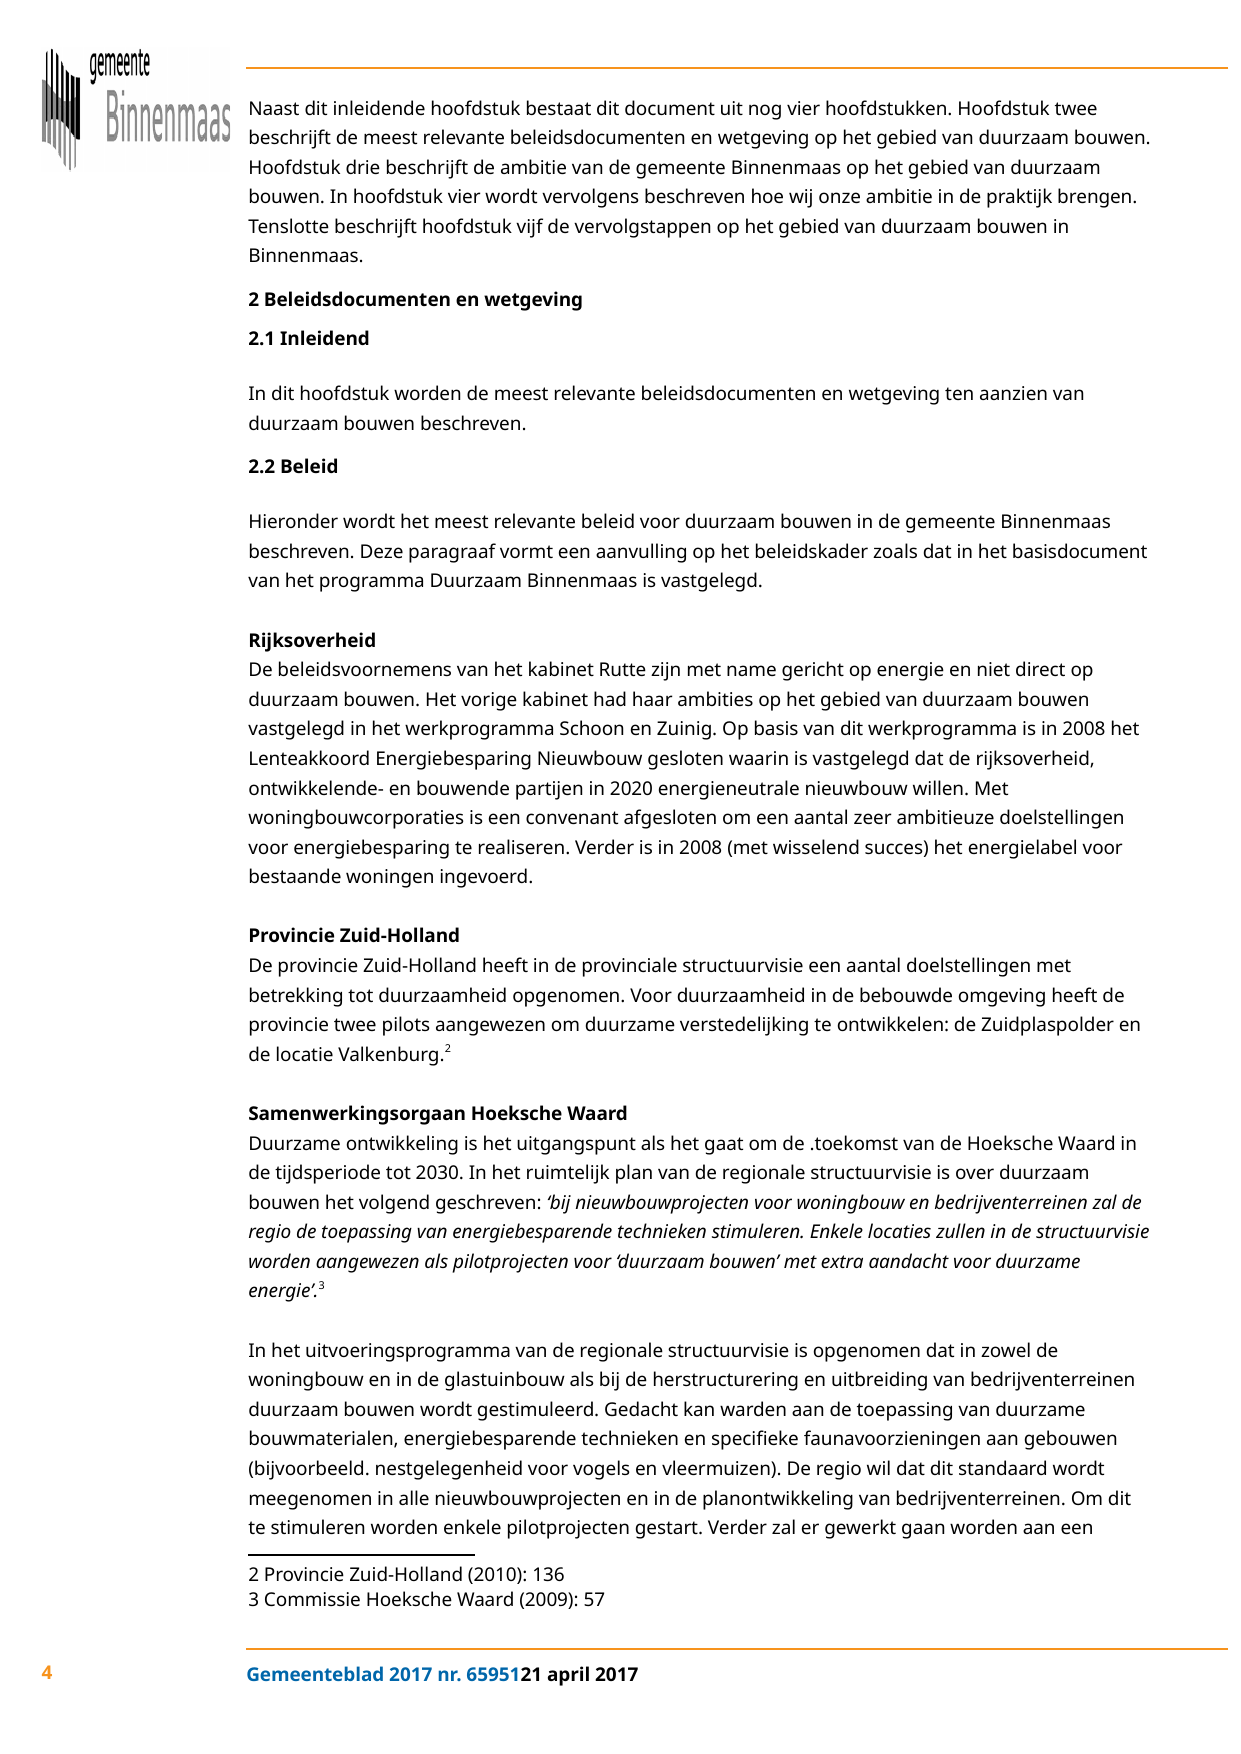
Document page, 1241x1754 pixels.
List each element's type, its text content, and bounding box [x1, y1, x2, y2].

picture [41, 47, 231, 172]
text In dit hoofdstuk worden de meest relevante beleidsdocumenten en wetgeving ten aanzien van duurzaam bouwen beschreven. [248, 380, 1152, 436]
text In het uitvoeringsprogramma van de regionale structuurvisie is opgenomen dat in zowel de woningbouw en in de glastuinbouw als bij de herstructurering en uitbreiding van bedrijventerreinen duurzaam bouwen wordt gestimuleerd. Gedacht kan warden aan de toepassing van duurzame bouwmaterialen, energiebesparende technieken en specifieke faunavoorzieningen aan gebouwen (bijvoorbeeld. nestgelegenheid voor vogels en vleermuizen). De regio wil dat dit standaard wordt meegenomen in alle nieuwbouwprojecten en in de planontwikkeling van bedrijventerreinen. Om dit te stimuleren worden enkele pilotprojecten gestart. Verder zal er gewerkt gaan worden aan een [248, 1337, 1152, 1540]
text 2.2 Beleid [248, 453, 1152, 479]
text De provincie Zuid-Holland heeft in de provinciale structuurvisie een aantal doelstellingen met betrekking tot duurzaamheid opgenomen. Voor duurzaamheid in de bebouwde omgeving heeft de provincie twee pilots aangewezen om duurzame verstedelijking te ontwikkelen: de Zuidplaspolder en de locatie Valkenburg. [248, 952, 1152, 1067]
text Hieronder wordt het meest relevante beleid voor duurzaam bouwen in de gemeente Binnenmaas beschreven. Deze paragraaf vormt een aanvulling op het beleidskader zoals dat in het basisdocument van het programma Duurzaam Binnenmaas is vastgelegd. [248, 508, 1152, 593]
text 2 Beleidsdocumenten en wetgeving [248, 286, 1152, 312]
text De beleidsvoornemens van het kabinet Rutte zijn met name gericht op energie en niet direct op duurzaam bouwen. Het vorige kabinet had haar ambities op het gebied van duurzaam bouwen vastgelegd in het werkprogramma Schoon en Zuinig. Op basis van dit werkprogramma is in 2008 het Lenteakkoord Energiebesparing Nieuwbouw gesloten waarin is vastgelegd dat de rijksoverheid, ontwikkelende- en bouwende partijen in 2020 energieneutrale nieuwbouw willen. Met woningbouwcorporaties is een convenant afgesloten om een aantal zeer ambitieuze doelstellingen voor energiebesparing te realiseren. Verder is in 2008 (met wisselend succes) het energielabel voor bestaande woningen ingevoerd. [248, 656, 1152, 889]
text Samenwerkingsorgaan Hoeksche Waard [248, 1100, 1152, 1126]
text Rijksoverheid [248, 627, 1152, 652]
text Naast dit inleidende hoofdstuk bestaat dit document uit nog vier hoofdstukken. Hoofdstuk twee beschrijft de meest relevante beleidsdocumenten en wetgeving op het gebied van duurzaam bouwen. Hoofdstuk drie beschrijft de ambitie van de gemeente Binnenmaas op het gebied van duurzaam bouwen. In hoofdstuk vier wordt vervolgens beschreven hoe wij onze ambitie in de praktijk brengen. Tenslotte beschrijft hoofdstuk vijf de vervolgstappen op het gebied van duurzaam bouwen in Binnenmaas. [248, 95, 1152, 268]
text Commissie Hoeksche Waard (2009): 57 [248, 1586, 1152, 1612]
text 2.1 Inleidend [248, 325, 1152, 351]
text Provincie Zuid-Holland (2010): 136 [248, 1561, 1152, 1586]
text Provincie Zuid-Holland [248, 923, 1152, 948]
text Duurzame ontwikkeling is het uitgangspunt als het gaat om de .toekomst van de Hoeksche Waard in de tijdsperiode tot 2030. In het ruimtelijk plan van de regionale structuurvisie is over duurzaam bouwen het volgend geschreven: ‘bij nieuwbouwprojecten voor woningbouw en bedrijventerreinen zal de regio de toepassing van energiebesparende technieken stimuleren. Enkele locaties zullen in de structuurvisie worden aangewezen als pilotprojecten voor ‘duurzaam bouwen’ met extra aandacht voor duurzame energie’. [248, 1130, 1152, 1303]
